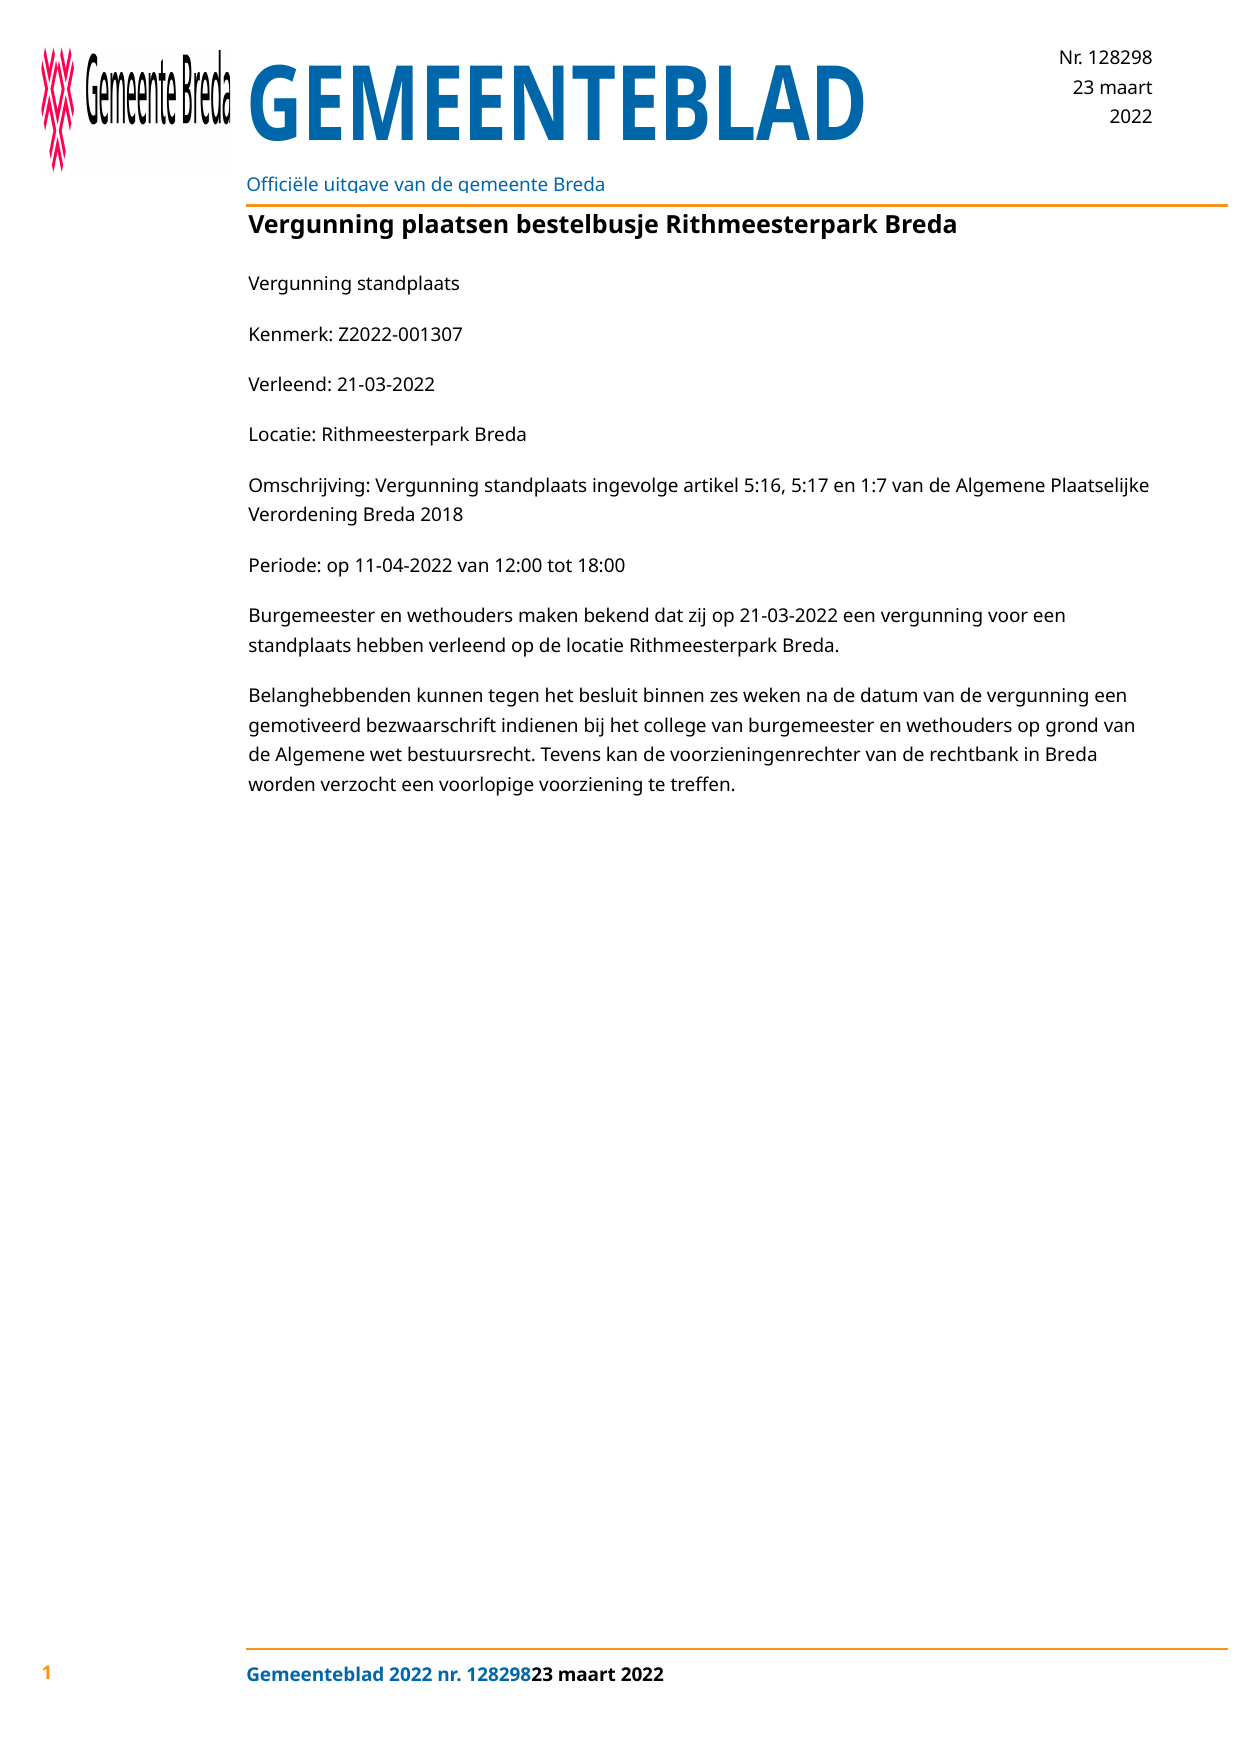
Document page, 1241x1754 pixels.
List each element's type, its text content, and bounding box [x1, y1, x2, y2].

text Vergunning standplaats [248, 270, 1152, 296]
picture [41, 47, 231, 172]
text Vergunning plaatsen bestelbusje Rithmeesterpark Breda [248, 207, 1152, 241]
text Periode: op 11-04-2022 van 12:00 tot 18:00 [248, 552, 1152, 578]
text Verleend: 21-03-2022 [248, 371, 1152, 397]
text Belanghebbenden kunnen tegen het besluit binnen zes weken na de datum van de vergunning een gemotiveerd bezwaarschrift indienen bij het college van burgemeester en wethouders op grond van de Algemene wet bestuursrecht. Tevens kan de voorzieningenrechter van de rechtbank in Breda worden verzocht een voorlopige voorziening te treffen. [248, 682, 1152, 797]
text Omschrijving: Vergunning standplaats ingevolge artikel 5:16, 5:17 en 1:7 van de Algemene Plaatselijke Verordening Breda 2018 [248, 472, 1152, 527]
text Locatie: Rithmeesterpark Breda [248, 422, 1152, 447]
text Burgemeester en wethouders maken bekend dat zij op 21-03-2022 een vergunning voor een standplaats hebben verleend op de locatie Rithmeesterpark Breda. [248, 602, 1152, 658]
text Kenmerk: Z2022-001307 [248, 321, 1152, 346]
